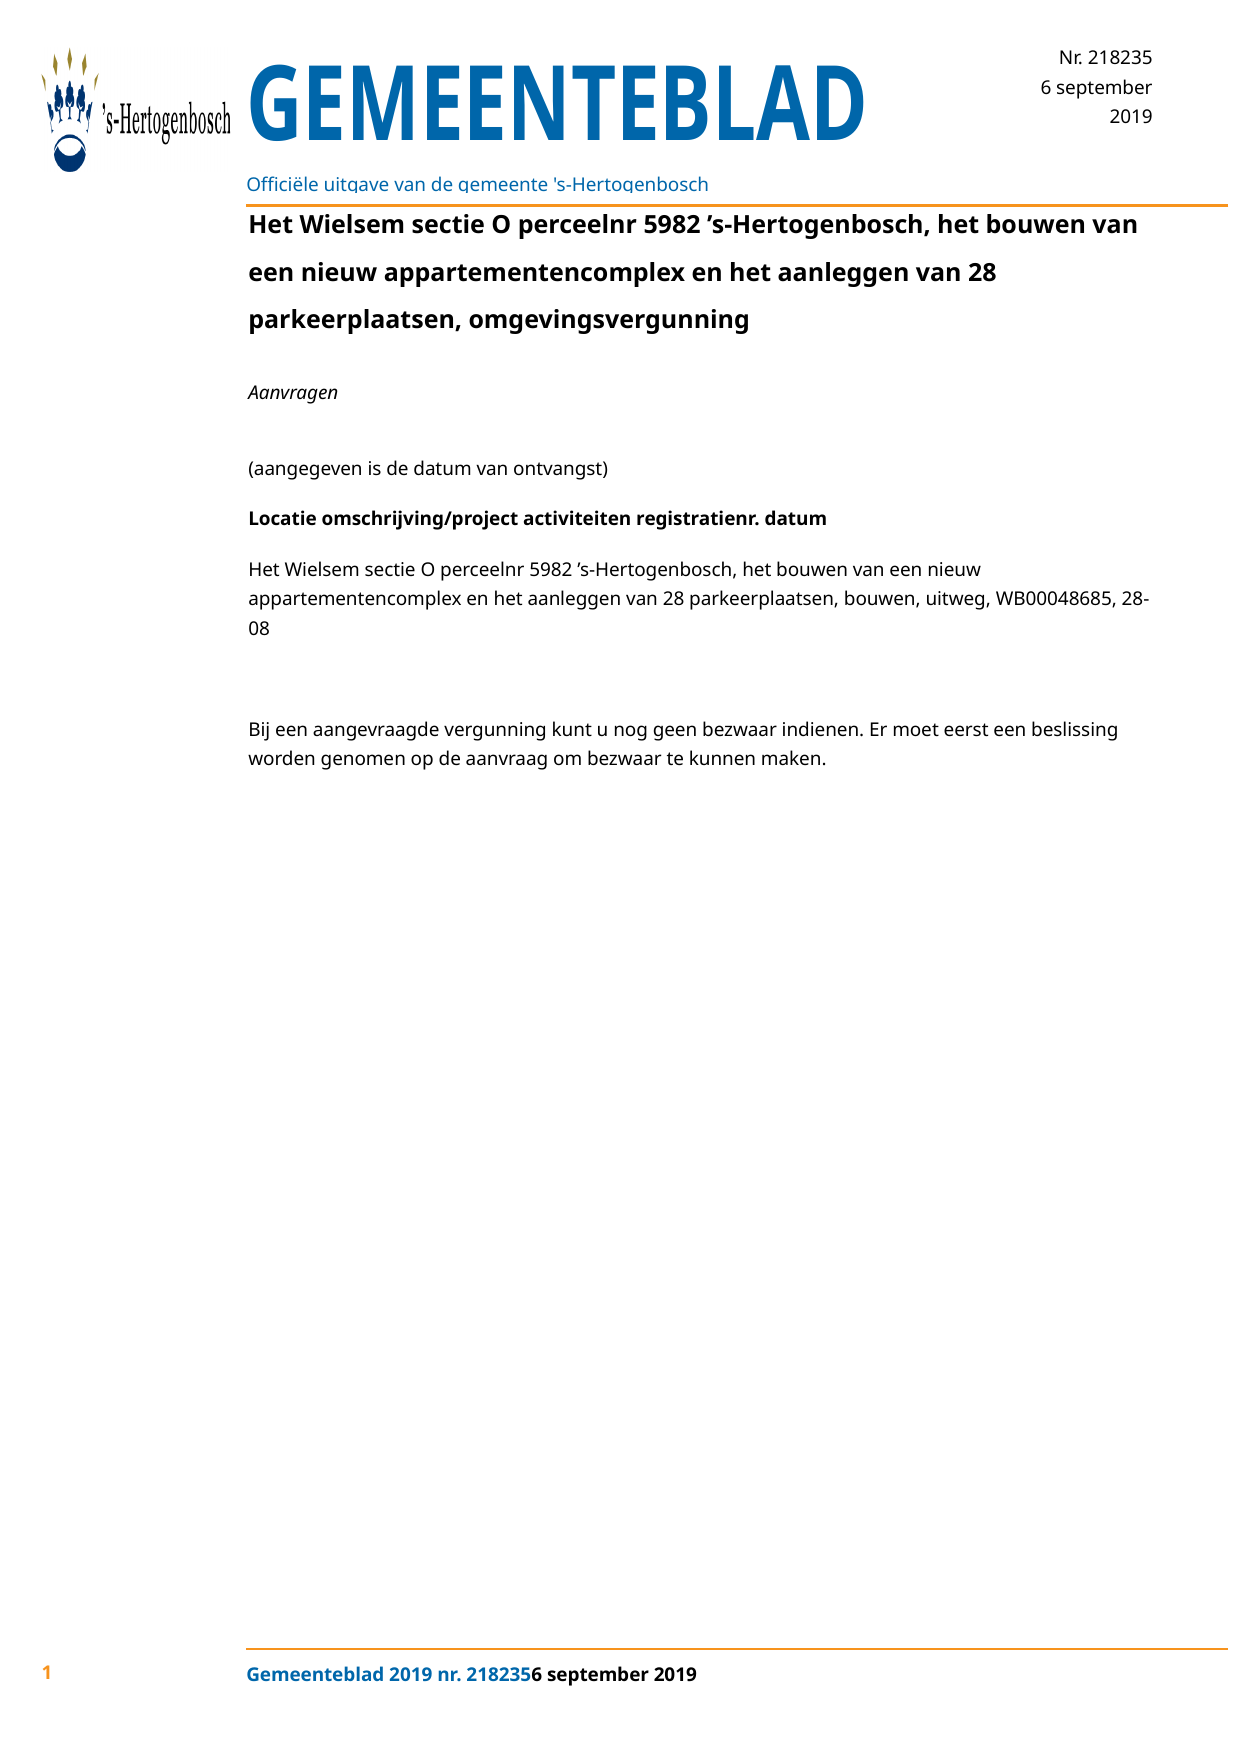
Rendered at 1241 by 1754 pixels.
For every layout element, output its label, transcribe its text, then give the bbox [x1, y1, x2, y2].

picture [41, 47, 231, 172]
text Locatie omschrijving/project activiteiten registratienr. datum [248, 506, 1152, 531]
text Aanvragen [248, 379, 1152, 405]
text (aangegeven is de datum van ontvangst) [248, 455, 1152, 481]
text Het Wielsem sectie O perceelnr 5982 ’s-Hertogenbosch, het bouwen van een nieuw appartementencomplex en het aanleggen van 28 parkeerplaatsen, omgevingsvergunning [248, 207, 1152, 336]
text Het Wielsem sectie O perceelnr 5982 ’s-Hertogenbosch, het bouwen van een nieuw appartementencomplex en het aanleggen van 28 parkeerplaatsen, bouwen, uitweg, WB00048685, 28-08 [248, 556, 1152, 641]
text Bij een aangevraagde vergunning kunt u nog geen bezwaar indienen. Er moet eerst een beslissing worden genomen op de aanvraag om bezwaar te kunnen maken. [248, 716, 1152, 771]
